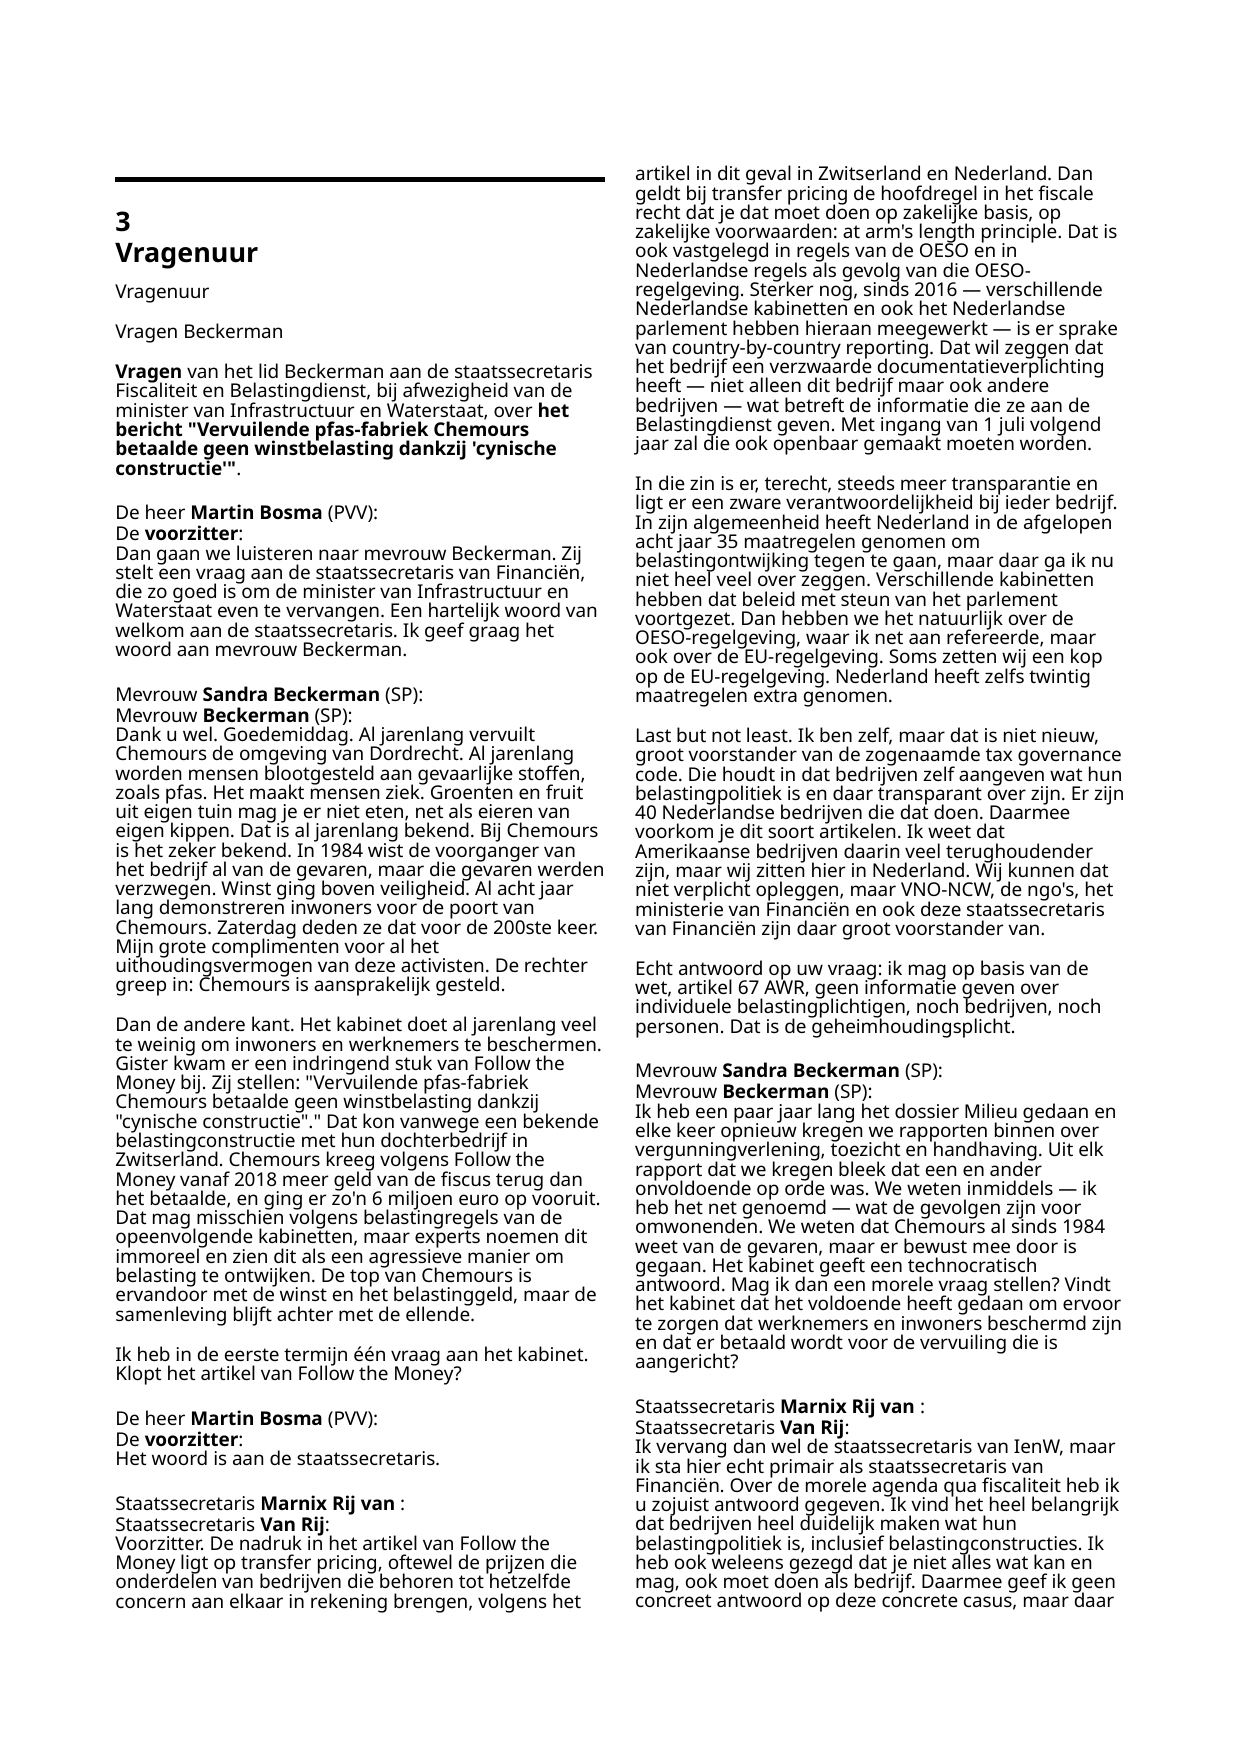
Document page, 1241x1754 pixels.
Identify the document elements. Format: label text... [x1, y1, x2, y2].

text Echt antwoord op uw vraag: ik mag op basis van de wet, artikel 67 AWR, geen informatie geven over individuele belastingplichtigen, noch bedrijven, noch personen. Dat is de geheimhoudingsplicht. [635, 960, 1125, 1037]
text Staatssecretaris Van Rij: [115, 1516, 605, 1535]
text Mevrouw Beckerman (SP): [635, 1083, 1125, 1103]
text Mevrouw Beckerman (SP): [115, 707, 605, 726]
text Voorzitter. De nadruk in het artikel van Follow the Money ligt op transfer pricing, oftewel de prijzen die onderdelen van bedrijven die behoren tot hetzelfde concern aan elkaar in rekening brengen, volgens het [115, 1535, 605, 1612]
text Vragenuur [115, 283, 605, 302]
text Ik heb in de eerste termijn één vraag aan het kabinet. Klopt het artikel van Follow the Money? [115, 1346, 605, 1384]
text Ik vervang dan wel de staatssecretaris van IenW, maar ik sta hier echt primair als staatssecretaris van Financiën. Over de morele agenda qua fiscaliteit heb ik u zojuist antwoord gegeven. Ik vind het heel belangrijk dat bedrijven heel duidelijk maken wat hun belastingpolitiek is, inclusief belastingconstructies. Ik heb ook weleens gezegd dat je niet alles wat kan en mag, ook moet doen als bedrijf. Daarmee geef ik geen concreet antwoord op deze concrete casus, maar daar [635, 1438, 1125, 1612]
text Mevrouw Sandra Beckerman (SP): [635, 1058, 1125, 1083]
text 3 [115, 203, 605, 239]
text De voorzitter: [115, 1431, 605, 1450]
text De heer Martin Bosma (PVV): [115, 499, 605, 525]
text In die zin is er, terecht, steeds meer transparantie en ligt er een zware verantwoordelijkheid bij ieder bedrijf. In zijn algemeenheid heeft Nederland in de afgelopen acht jaar 35 maatregelen genomen om belastingontwijking tegen te gaan, maar daar ga ik nu niet heel veel over zeggen. Verschillende kabinetten hebben dat beleid met steun van het parlement voortgezet. Dan hebben we het natuurlijk over de OESO-regelgeving, waar ik net aan refereerde, maar ook over de EU-regelgeving. Soms zetten wij een kop op de EU-regelgeving. Nederland heeft zelfs twintig maatregelen extra genomen. [635, 475, 1125, 706]
text Vragenuur [115, 239, 605, 283]
text Mevrouw Sandra Beckerman (SP): [115, 681, 605, 707]
text De voorzitter: [115, 525, 605, 544]
text Dank u wel. Goedemiddag. Al jarenlang vervuilt Chemours de omgeving van Dordrecht. Al jarenlang worden mensen blootgesteld aan gevaarlijke stoffen, zoals pfas. Het maakt mensen ziek. Groenten en fruit uit eigen tuin mag je er niet eten, net als eieren van eigen kippen. Dat is al jarenlang bekend. Bij Chemours is het zeker bekend. In 1984 wist de voorganger van het bedrijf al van de gevaren, maar die gevaren werden verzwegen. Winst ging boven veiligheid. Al acht jaar lang demonstreren inwoners voor de poort van Chemours. Zaterdag deden ze dat voor de 200ste keer. Mijn grote complimenten voor al het uithoudingsvermogen van deze activisten. De rechter greep in: Chemours is aansprakelijk gesteld. [115, 726, 605, 996]
text Staatssecretaris Marnix Rij van : [115, 1490, 605, 1516]
text artikel in dit geval in Zwitserland en Nederland. Dan geldt bij transfer pricing de hoofdregel in het fiscale recht dat je dat moet doen op zakelijke basis, op zakelijke voorwaarden: at arm's length principle. Dat is ook vastgelegd in regels van de OESO en in Nederlandse regels als gevolg van die OESO-regelgeving. Sterker nog, sinds 2016 — verschillende Nederlandse kabinetten en ook het Nederlandse parlement hebben hieraan meegewerkt — is er sprake van country-by-country reporting. Dat wil zeggen dat het bedrijf een verzwaarde documentatieverplichting heeft — niet alleen dit bedrijf maar ook andere bedrijven — wat betreft de informatie die ze aan de Belastingdienst geven. Met ingang van 1 juli volgend jaar zal die ook openbaar gemaakt moeten worden. [635, 165, 1125, 454]
text Staatssecretaris Van Rij: [635, 1419, 1125, 1438]
text Vragen Beckerman [115, 323, 605, 342]
text De heer Martin Bosma (PVV): [115, 1405, 605, 1431]
text Last but not least. Ik ben zelf, maar dat is niet nieuw, groot voorstander van de zogenaamde tax governance code. Die houdt in dat bedrijven zelf aangeven wat hun belastingpolitiek is en daar transparant over zijn. Er zijn 40 Nederlandse bedrijven die dat doen. Daarmee voorkom je dit soort artikelen. Ik weet dat Amerikaanse bedrijven daarin veel terughoudender zijn, maar wij zitten hier in Nederland. Wij kunnen dat niet verplicht opleggen, maar VNO-NCW, de ngo's, het ministerie van Financiën en ook deze staatssecretaris van Financiën zijn daar groot voorstander van. [635, 727, 1125, 939]
text Dan de andere kant. Het kabinet doet al jarenlang veel te weinig om inwoners en werknemers te beschermen. Gister kwam er een indringend stuk van Follow the Money bij. Zij stellen: "Vervuilende pfas-fabriek Chemours betaalde geen winstbelasting dankzij "cynische constructie"." Dat kon vanwege een bekende belastingconstructie met hun dochterbedrijf in Zwitserland. Chemours kreeg volgens Follow the Money vanaf 2018 meer geld van de fiscus terug dan het betaalde, en ging er zo'n 6 miljoen euro op vooruit. Dat mag misschien volgens belastingregels van de opeenvolgende kabinetten, maar experts noemen dit immoreel en zien dit als een agressieve manier om belasting te ontwijken. De top van Chemours is ervandoor met de winst en het belastinggeld, maar de samenleving blijft achter met de ellende. [115, 1016, 605, 1325]
text Het woord is aan de staatssecretaris. [115, 1450, 605, 1469]
text Ik heb een paar jaar lang het dossier Milieu gedaan en elke keer opnieuw kregen we rapporten binnen over vergunningverlening, toezicht en handhaving. Uit elk rapport dat we kregen bleek dat een en ander onvoldoende op orde was. We weten inmiddels — ik heb het net genoemd — wat de gevolgen zijn voor omwonenden. We weten dat Chemours al sinds 1984 weet van de gevaren, maar er bewust mee door is gegaan. Het kabinet geeft een technocratisch antwoord. Mag ik dan een morele vraag stellen? Vindt het kabinet dat het voldoende heeft gedaan om ervoor te zorgen dat werknemers en inwoners beschermd zijn en dat er betaald wordt voor de vervuiling die is aangericht? [635, 1103, 1125, 1372]
text Vragen van het lid Beckerman aan de staatssecretaris Fiscaliteit en Belastingdienst, bij afwezigheid van de minister van Infrastructuur en Waterstaat, over het bericht "Vervuilende pfas-fabriek Chemours betaalde geen winstbelasting dankzij 'cynische constructie'". [115, 363, 605, 479]
text Staatssecretaris Marnix Rij van : [635, 1393, 1125, 1419]
text Dan gaan we luisteren naar mevrouw Beckerman. Zij stelt een vraag aan de staatssecretaris van Financiën, die zo goed is om de minister van Infrastructuur en Waterstaat even te vervangen. Een hartelijk woord van welkom aan de staatssecretaris. Ik geef graag het woord aan mevrouw Beckerman. [115, 544, 605, 660]
